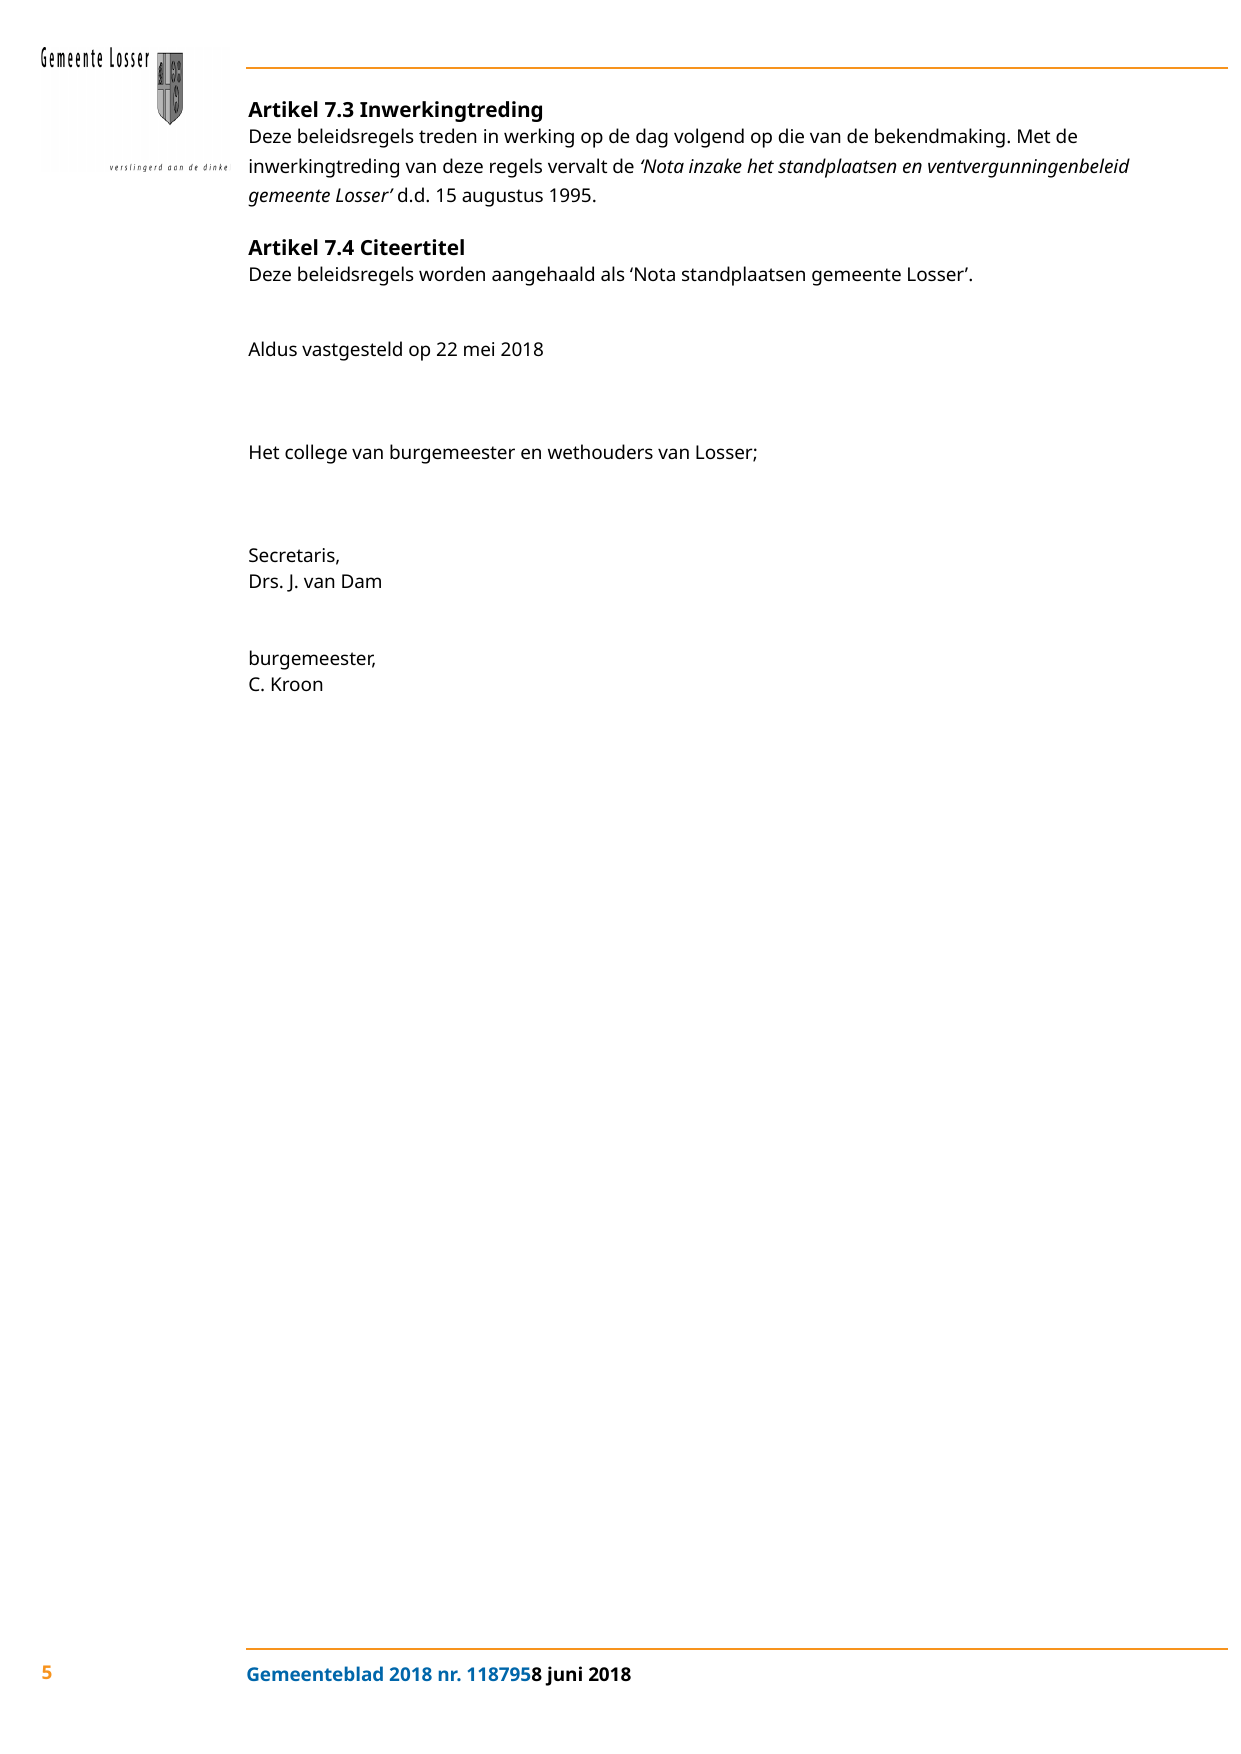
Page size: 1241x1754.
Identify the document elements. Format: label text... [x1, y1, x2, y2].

text C. Kroon [248, 671, 1152, 697]
text Deze beleidsregels worden aangehaald als ‘Nota standplaatsen gemeente Losser’. [248, 261, 1152, 287]
text Artikel 7.4 Citeertitel [248, 233, 1152, 261]
text Het college van burgemeester en wethouders van Losser; [248, 439, 1152, 465]
text Aldus vastgesteld op 22 mei 2018 [248, 336, 1152, 362]
text Secretaris, [248, 542, 1152, 568]
text Artikel 7.3 Inwerkingtreding [248, 95, 1152, 123]
text burgemeester, [248, 645, 1152, 671]
text Drs. J. van Dam [248, 568, 1152, 594]
picture [41, 47, 231, 172]
text Deze beleidsregels treden in werking op de dag volgend op die van de bekendmaking. Met de inwerkingtreding van deze regels vervalt de ‘Nota inzake het standplaatsen en ventvergunningenbeleid gemeente Losser’ d.d. 15 augustus 1995. [248, 123, 1152, 208]
